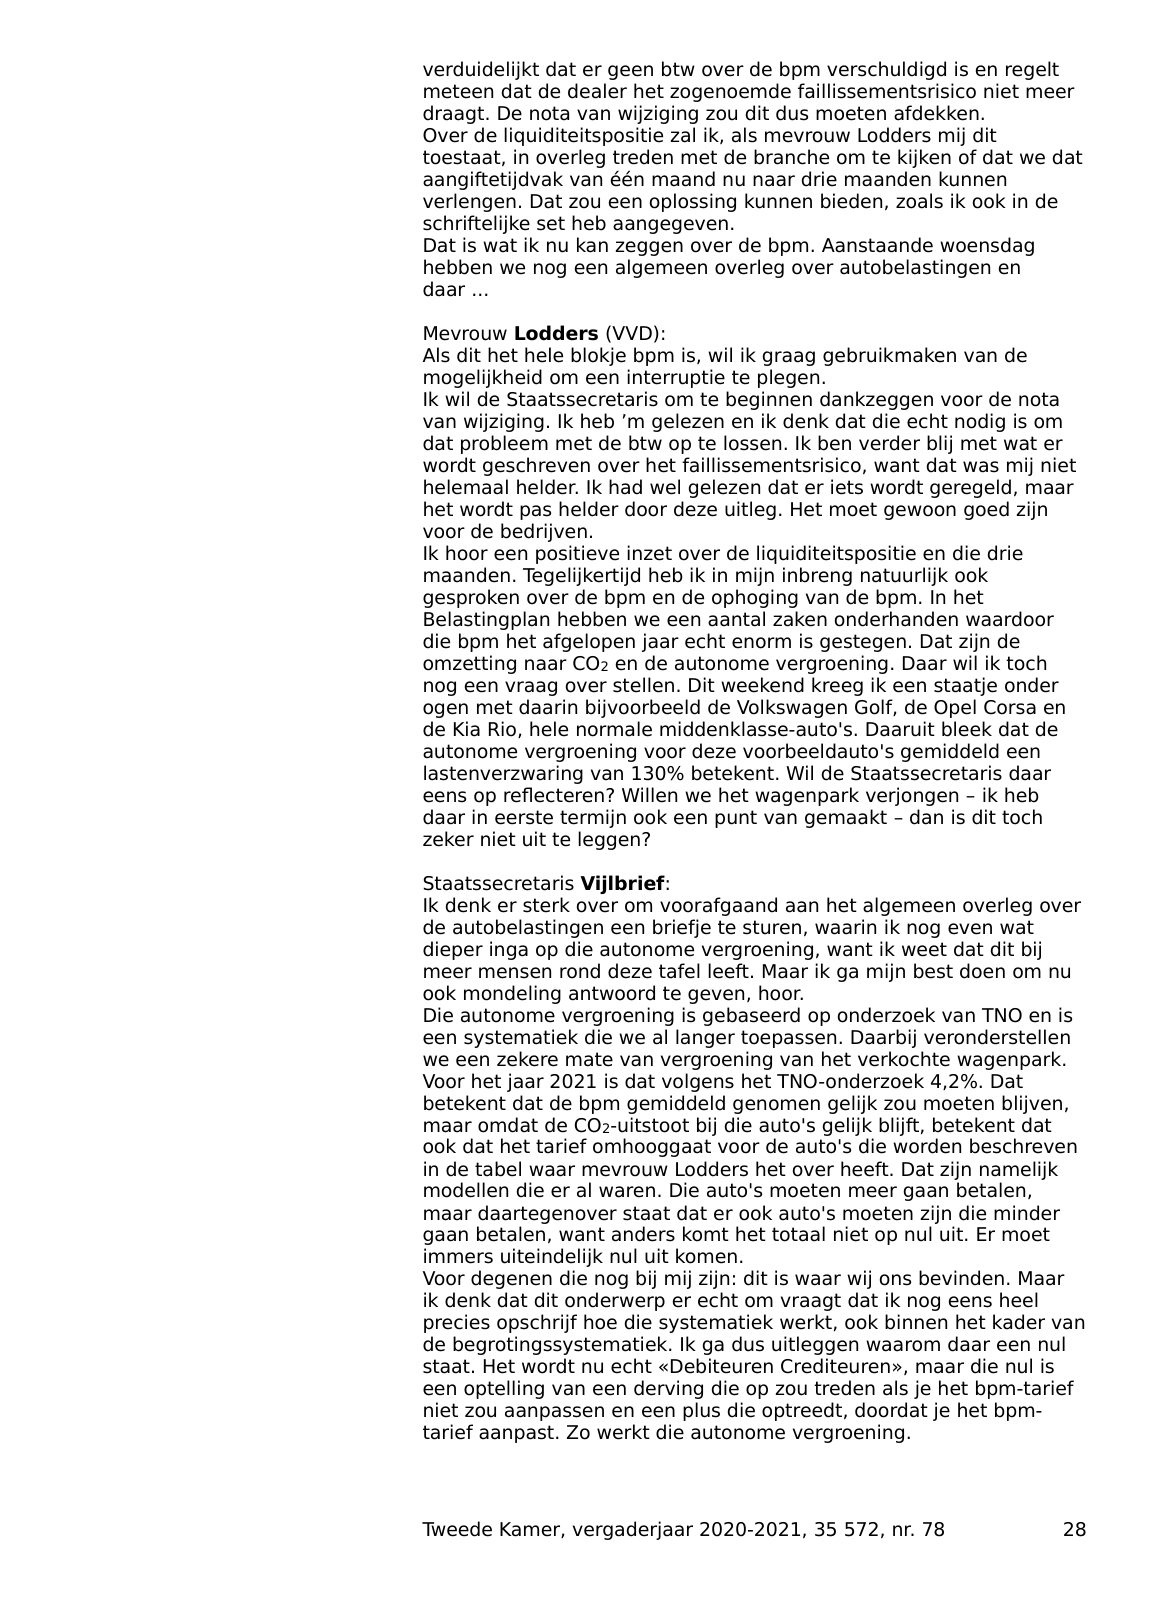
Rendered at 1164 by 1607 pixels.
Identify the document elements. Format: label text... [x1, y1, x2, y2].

text Dat is wat ik nu kan zeggen over de bpm. Aanstaande woensdag hebben we nog een algemeen overleg over autobelastingen en daar ... [422, 235, 1087, 301]
text Mevrouw Lodders (VVD): [422, 323, 1087, 345]
text Voor degenen die nog bij mij zijn: dit is waar wij ons bevinden. Maar ik denk dat dit onderwerp er echt om vraagt dat ik nog eens heel precies opschrijf hoe die systematiek werkt, ook binnen het kader van de begrotingssystematiek. Ik ga dus uitleggen waarom daar een nul staat. Het wordt nu echt «Debiteuren Crediteuren», maar die nul is een optelling van een derving die op zou treden als je het bpm-tarief niet zou aanpassen en een plus die optreedt, doordat je het bpm-tarief aanpast. Zo werkt die autonome vergroening. [422, 1268, 1087, 1444]
text Ik hoor een positieve inzet over de liquiditeitspositie en die drie maanden. Tegelijkertijd heb ik in mijn inbreng natuurlijk ook gesproken over de bpm en de ophoging van de bpm. In het Belastingplan hebben we een aantal zaken onderhanden waardoor die bpm het afgelopen jaar echt enorm is gestegen. Dat zijn de omzetting naar CO2 en de autonome vergroening. Daar wil ik toch nog een vraag over stellen. Dit weekend kreeg ik een staatje onder ogen met daarin bijvoorbeeld de Volkswagen Golf, de Opel Corsa en de Kia Rio, hele normale middenklasse-auto's. Daaruit bleek dat de autonome vergroening voor deze voorbeeldauto's gemiddeld een lastenverzwaring van 130% betekent. Wil de Staatssecretaris daar eens op reflecteren? Willen we het wagenpark verjongen – ik heb daar in eerste termijn ook een punt van gemaakt – dan is dit toch zeker niet uit te leggen? [422, 543, 1087, 851]
text Als dit het hele blokje bpm is, wil ik graag gebruikmaken van de mogelijkheid om een interruptie te plegen. [422, 345, 1087, 389]
text Die autonome vergroening is gebaseerd op onderzoek van TNO en is een systematiek die we al langer toepassen. Daarbij veronderstellen we een zekere mate van vergroening van het verkochte wagenpark. Voor het jaar 2021 is dat volgens het TNO-onderzoek 4,2%. Dat betekent dat de bpm gemiddeld genomen gelijk zou moeten blijven, maar omdat de CO2-uitstoot bij die auto's gelijk blijft, betekent dat ook dat het tarief omhooggaat voor de auto's die worden beschreven in de tabel waar mevrouw Lodders het over heeft. Dat zijn namelijk modellen die er al waren. Die auto's moeten meer gaan betalen, maar daartegenover staat dat er ook auto's moeten zijn die minder gaan betalen, want anders komt het totaal niet op nul uit. Er moet immers uiteindelijk nul uit komen. [422, 1004, 1087, 1268]
text verduidelijkt dat er geen btw over de bpm verschuldigd is en regelt meteen dat de dealer het zogenoemde faillissementsrisico niet meer draagt. De nota van wijziging zou dit dus moeten afdekken. [422, 59, 1087, 125]
text Over de liquiditeitspositie zal ik, als mevrouw Lodders mij dit toestaat, in overleg treden met de branche om te kijken of dat we dat aangiftetijdvak van één maand nu naar drie maanden kunnen verlengen. Dat zou een oplossing kunnen bieden, zoals ik ook in de schriftelijke set heb aangegeven. [422, 125, 1087, 235]
text Ik denk er sterk over om voorafgaand aan het algemeen overleg over de autobelastingen een briefje te sturen, waarin ik nog even wat dieper inga op die autonome vergroening, want ik weet dat dit bij meer mensen rond deze tafel leeft. Maar ik ga mijn best doen om nu ook mondeling antwoord te geven, hoor. [422, 895, 1087, 1004]
text Staatssecretaris Vijlbrief: [422, 873, 1087, 895]
text Ik wil de Staatssecretaris om te beginnen dankzeggen voor de nota van wijziging. Ik heb ’m gelezen en ik denk dat die echt nodig is om dat probleem met de btw op te lossen. Ik ben verder blij met wat er wordt geschreven over het faillissementsrisico, want dat was mij niet helemaal helder. Ik had wel gelezen dat er iets wordt geregeld, maar het wordt pas helder door deze uitleg. Het moet gewoon goed zijn voor de bedrijven. [422, 389, 1087, 543]
